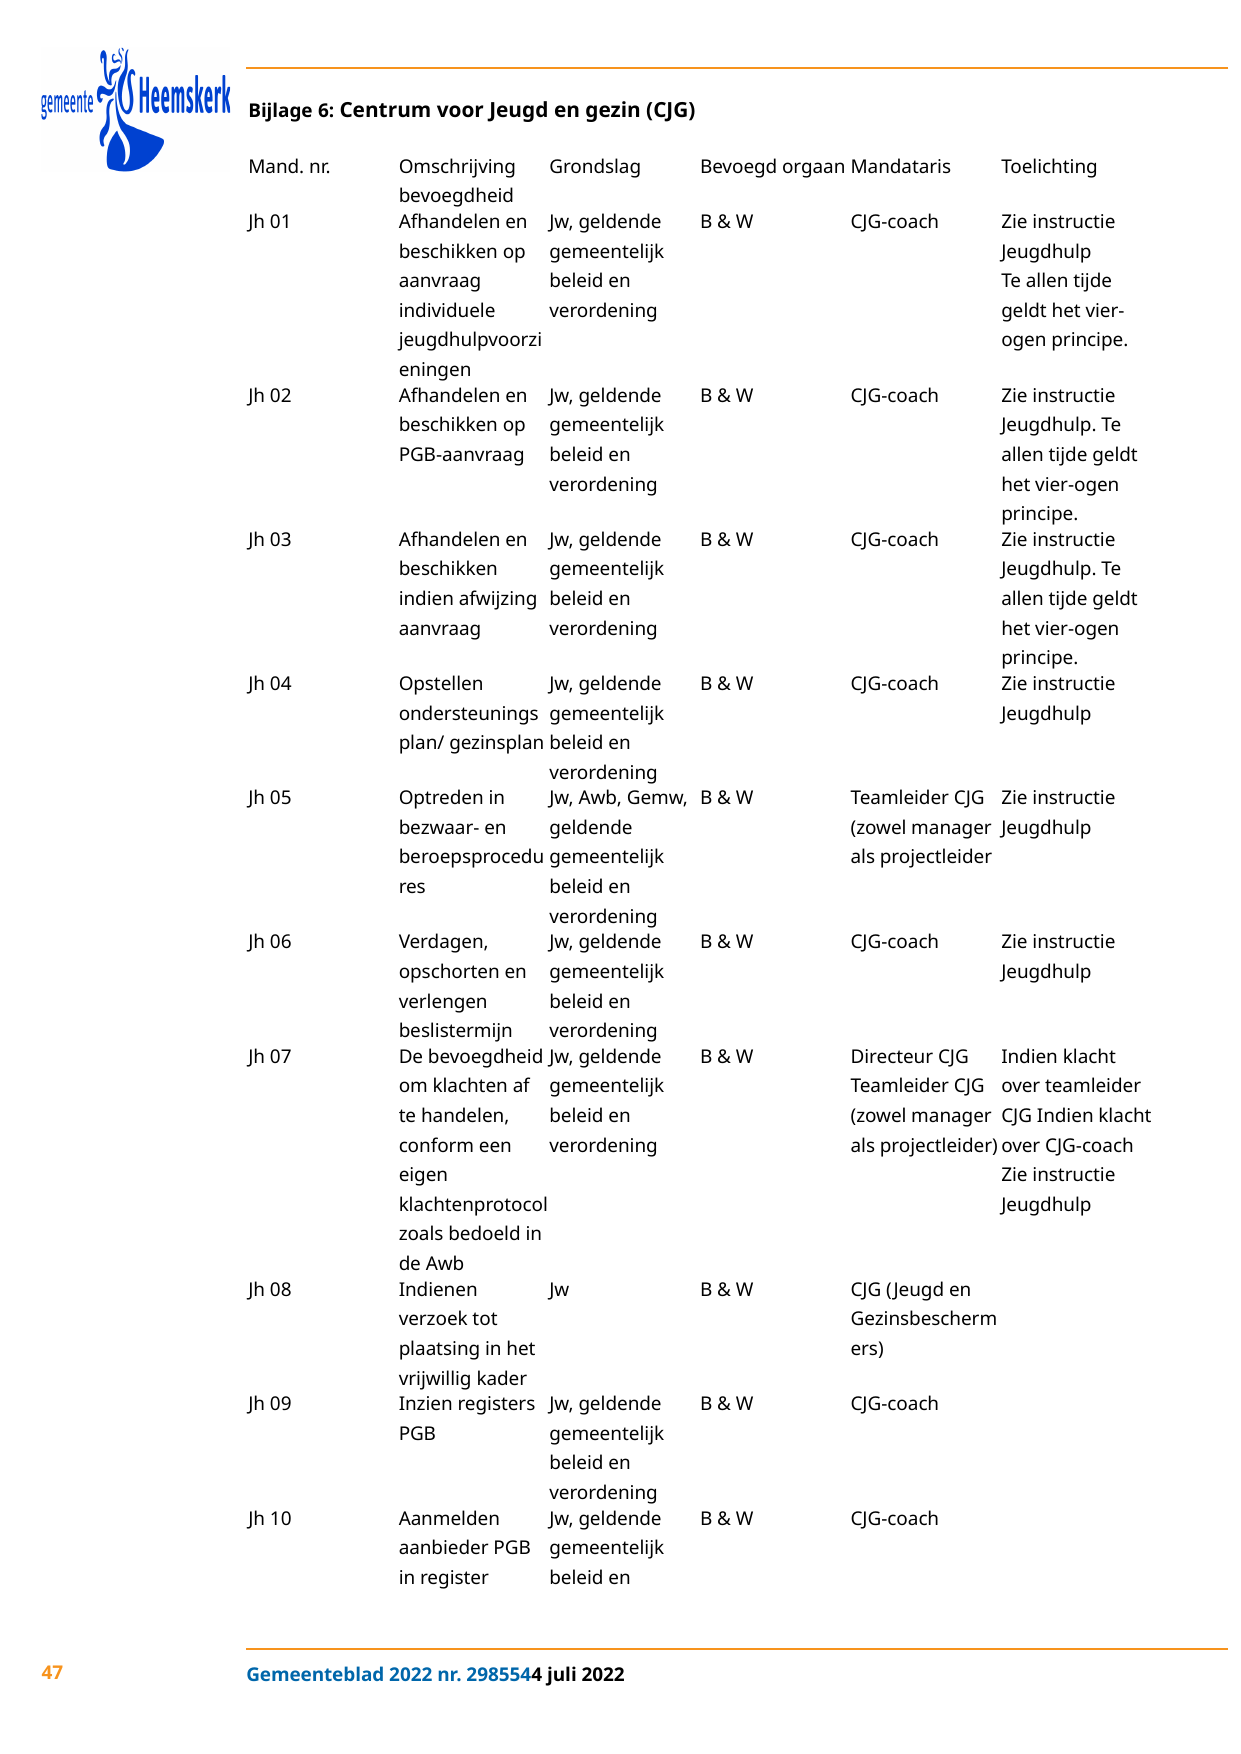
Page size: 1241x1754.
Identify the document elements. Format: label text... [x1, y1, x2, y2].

table_cell B & W [700, 1390, 850, 1505]
table_cell Zie instructie Jeugdhulp [1001, 670, 1152, 784]
table_cell Jh 03 [248, 526, 398, 670]
table_cell CJG-coach [850, 929, 1001, 1043]
table_cell B & W [700, 1043, 850, 1276]
table_header Toelichting [1001, 153, 1152, 208]
table_cell Jw [549, 1276, 700, 1390]
table_cell Jh 08 [248, 1276, 398, 1390]
table_cell Verdagen, opschorten en verlengen beslistermijn [399, 929, 549, 1043]
table_cell [1001, 1390, 1152, 1505]
table_cell Jw, geldende gemeentelijk beleid en verordening [549, 929, 700, 1043]
table_cell CJG-coach [850, 382, 1001, 526]
table_cell [1001, 1276, 1152, 1390]
table_cell Optreden in bezwaar- en beroepsprocedures [399, 785, 549, 929]
table_cell Indienen verzoek tot plaatsing in het vrijwillig kader [399, 1276, 549, 1390]
table_cell Jh 04 [248, 670, 398, 784]
table_cell Jw, geldende gemeentelijk beleid en verordening [549, 1043, 700, 1276]
table_cell Jh 01 [248, 208, 398, 382]
table_cell CJG-coach [850, 670, 1001, 784]
table_cell Zie instructie Jeugdhulp Te allen tijde geldt het vier-ogen principe. [1001, 208, 1152, 382]
table_cell Jw, Awb, Gemw, geldende gemeentelijk beleid en verordening [549, 785, 700, 929]
table_cell Jw, geldende gemeentelijk beleid en verordening [549, 382, 700, 526]
table_cell Jh 09 [248, 1390, 398, 1505]
table_cell Jh 02 [248, 382, 398, 526]
table_cell B & W [700, 1505, 850, 1590]
table_cell Opstellen ondersteuningsplan/ gezinsplan [399, 670, 549, 784]
table_cell Jh 06 [248, 929, 398, 1043]
table_cell Jh 05 [248, 785, 398, 929]
table_cell Directeur CJG Teamleider CJG (zowel manager als projectleider) [850, 1043, 1001, 1276]
table_cell Jw, geldende gemeentelijk beleid en [549, 1505, 700, 1590]
table_cell B & W [700, 785, 850, 929]
table_header Mandataris [850, 153, 1001, 208]
table_cell Indien klacht over teamleider CJG Indien klacht over CJG-coach Zie instructie Jeugdhulp [1001, 1043, 1152, 1276]
table_cell Jw, geldende gemeentelijk beleid en verordening [549, 208, 700, 382]
table_cell CJG-coach [850, 208, 1001, 382]
table_cell Afhandelen en beschikken indien afwijzing aanvraag [399, 526, 549, 670]
table_cell De bevoegdheid om klachten af te handelen, conform een eigen klachtenprotocol zoals bedoeld in de Awb [399, 1043, 549, 1276]
table_cell CJG-coach [850, 1505, 1001, 1590]
table_cell CJG-coach [850, 526, 1001, 670]
table_cell [1001, 1505, 1152, 1590]
table_cell B & W [700, 382, 850, 526]
table_cell B & W [700, 929, 850, 1043]
table_cell Zie instructie Jeugdhulp. Te allen tijde geldt het vier-ogen principe. [1001, 526, 1152, 670]
table_cell CJG (Jeugd en Gezinsbeschermers) [850, 1276, 1001, 1390]
table_cell Zie instructie Jeugdhulp [1001, 929, 1152, 1043]
table_cell Teamleider CJG (zowel manager als projectleider [850, 785, 1001, 929]
table_cell B & W [700, 670, 850, 784]
table_cell Inzien registers PGB [399, 1390, 549, 1505]
table_cell Aanmelden aanbieder PGB in register [399, 1505, 549, 1590]
table_cell B & W [700, 208, 850, 382]
table_header Bevoegd orgaan [700, 153, 850, 208]
table_header Grondslag [549, 153, 700, 208]
table_cell Zie instructie Jeugdhulp [1001, 785, 1152, 929]
table_cell CJG-coach [850, 1390, 1001, 1505]
table_cell Afhandelen en beschikken op aanvraag individuele jeugdhulpvoorzieningen [399, 208, 549, 382]
table_cell Jw, geldende gemeentelijk beleid en verordening [549, 526, 700, 670]
table_cell Jw, geldende gemeentelijk beleid en verordening [549, 1390, 700, 1505]
table_cell B & W [700, 1276, 850, 1390]
table_cell Jh 10 [248, 1505, 398, 1590]
table_cell Jh 07 [248, 1043, 398, 1276]
text Bijlage 6: Centrum voor Jeugd en gezin (CJG) [248, 95, 1152, 123]
table_cell B & W [700, 526, 850, 670]
table_cell Afhandelen en beschikken op PGB-aanvraag [399, 382, 549, 526]
table_header Mand. nr. [248, 153, 398, 208]
table_header Omschrijving bevoegdheid [399, 153, 549, 208]
table_cell Jw, geldende gemeentelijk beleid en verordening [549, 670, 700, 784]
picture [41, 47, 231, 172]
table_cell Zie instructie Jeugdhulp. Te allen tijde geldt het vier-ogen principe. [1001, 382, 1152, 526]
